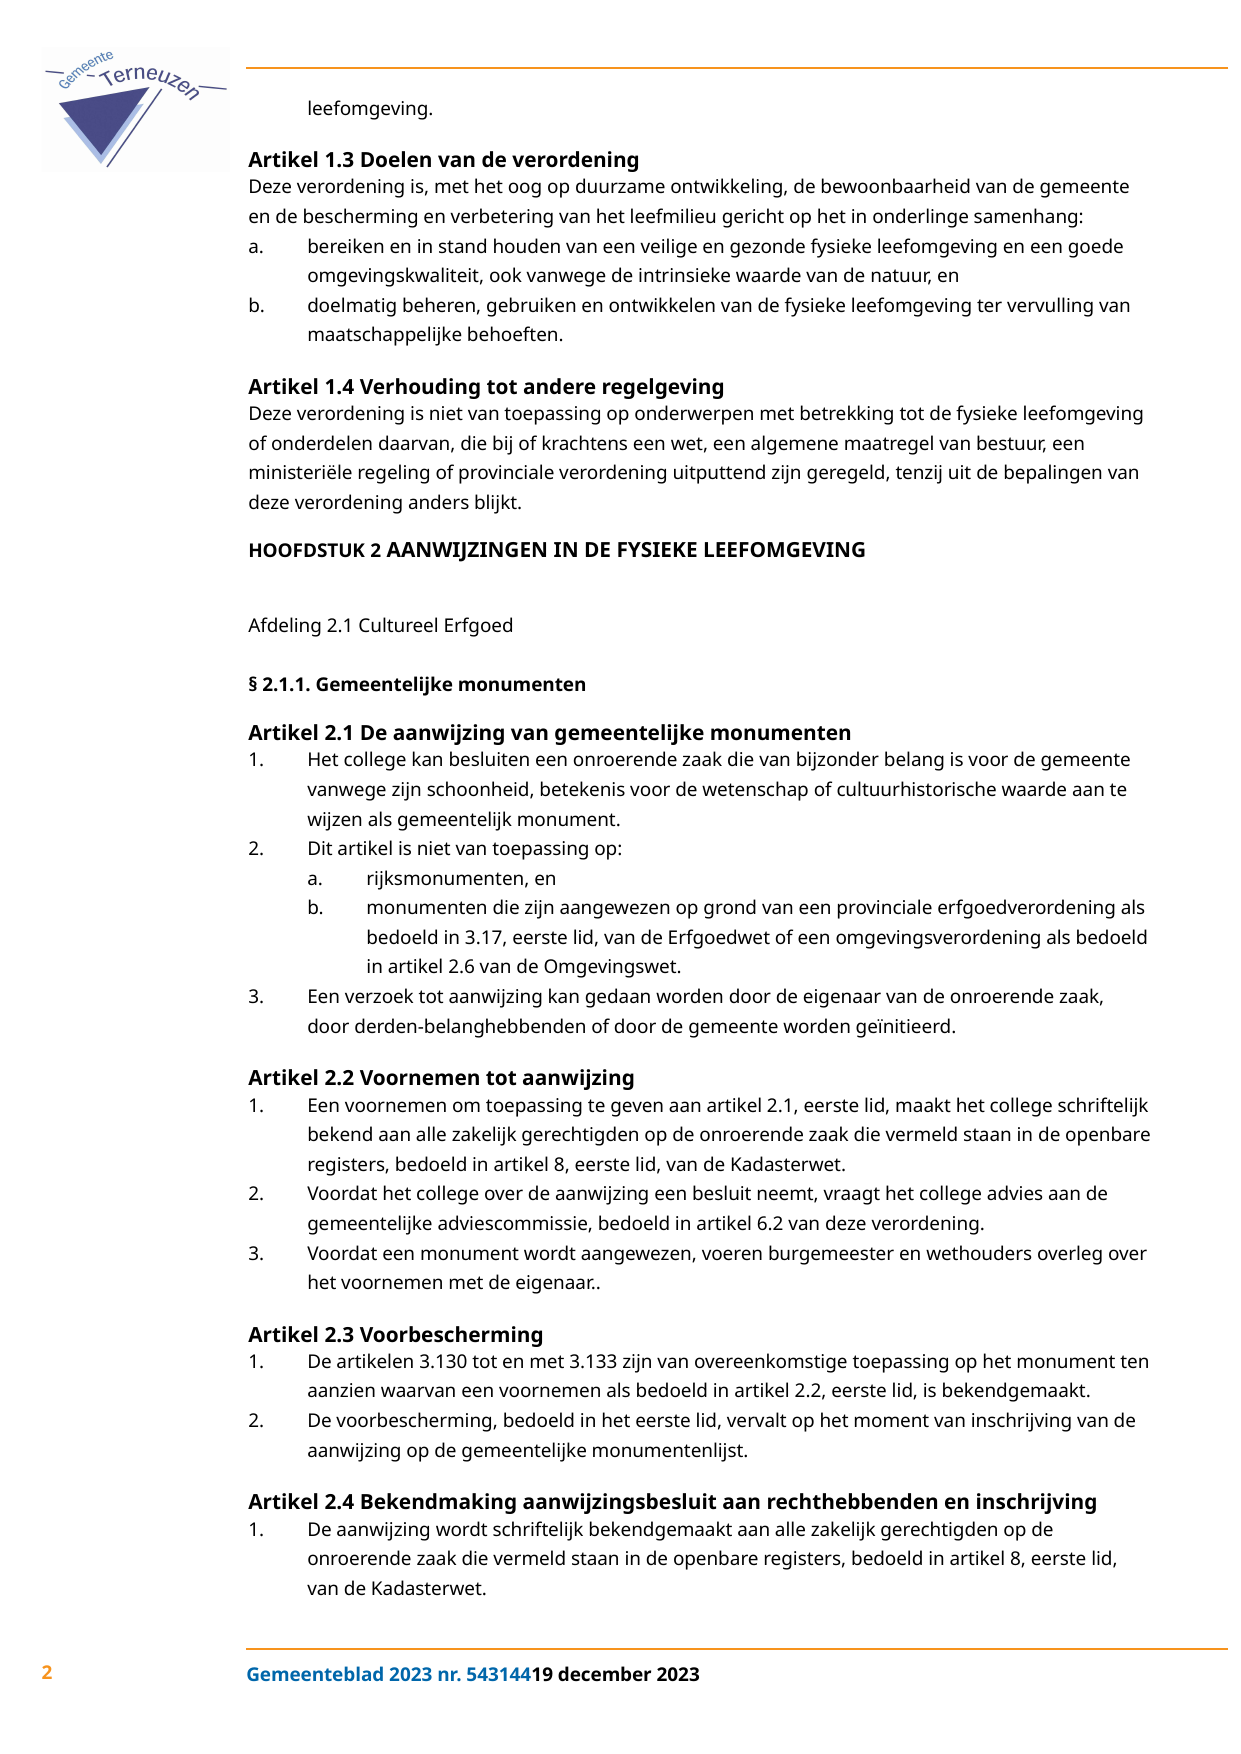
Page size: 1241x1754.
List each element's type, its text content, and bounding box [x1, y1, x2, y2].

text Afdeling 2.1 Cultureel Erfgoed [248, 612, 1152, 638]
list Een voornemen om toepassing te geven aan artikel 2.1, eerste lid, maakt het college schriftelijk bekend aan alle zakelijk gerechtigden op de onroerende zaak die vermeld staan in de openbare registers, bedoeld in artikel 8, eerste lid, van de Kadasterwet. [248, 1092, 1152, 1177]
text Artikel 2.3 Voorbescherming [248, 1320, 1152, 1348]
list Het college kan besluiten een onroerende zaak die van bijzonder belang is voor de gemeente vanwege zijn schoonheid, betekenis voor de wetenschap of cultuurhistorische waarde aan te wijzen als gemeentelijk monument. [248, 747, 1152, 832]
list bereiken en in stand houden van een veilige en gezonde fysieke leefomgeving en een goede omgevingskwaliteit, ook vanwege de intrinsieke waarde van de natuur, en [248, 233, 1152, 288]
text Deze verordening is niet van toepassing op onderwerpen met betrekking tot de fysieke leefomgeving of onderdelen daarvan, die bij of krachtens een wet, een algemene maatregel van bestuur, een ministeriële regeling of provinciale verordening uitputtend zijn geregeld, tenzij uit de bepalingen van deze verordening anders blijkt. [248, 400, 1152, 515]
list De voorbescherming, bedoeld in het eerste lid, vervalt op het moment van inschrijving van de aanwijzing op de gemeentelijke monumentenlijst. [248, 1407, 1152, 1463]
text § 2.1.1. Gemeentelijke monumenten [248, 672, 1152, 697]
text Artikel 1.4 Verhouding tot andere regelgeving [248, 372, 1152, 400]
list De artikelen 3.130 tot en met 3.133 zijn van overeenkomstige toepassing op het monument ten aanzien waarvan een voornemen als bedoeld in artikel 2.2, eerste lid, is bekendgemaakt. [248, 1348, 1152, 1403]
list Een verzoek tot aanwijzing kan gedaan worden door de eigenaar van de onroerende zaak, door derden-belanghebbenden of door de gemeente worden geïnitieerd. [248, 983, 1152, 1039]
text Artikel 2.2 Voornemen tot aanwijzing [248, 1063, 1152, 1092]
list Voordat het college over de aanwijzing een besluit neemt, vraagt het college advies aan de gemeentelijke adviescommissie, bedoeld in artikel 6.2 van deze verordening. [248, 1181, 1152, 1236]
picture [41, 47, 231, 172]
text Artikel 2.4 Bekendmaking aanwijzingsbesluit aan rechthebbenden en inschrijving [248, 1487, 1152, 1516]
list doelmatig beheren, gebruiken en ontwikkelen van de fysieke leefomgeving ter vervulling van maatschappelijke behoeften. [248, 292, 1152, 347]
list Voordat een monument wordt aangewezen, voeren burgemeester en wethouders overleg over het voornemen met de eigenaar.. [248, 1240, 1152, 1295]
text Deze verordening is, met het oog op duurzame ontwikkeling, de bewoonbaarheid van de gemeente en de bescherming en verbetering van het leefmilieu gericht op het in onderlinge samenhang: [248, 174, 1152, 229]
text Artikel 2.1 De aanwijzing van gemeentelijke monumenten [248, 718, 1152, 747]
list leefomgeving. [248, 95, 1152, 121]
list rijksmonumenten, en [307, 865, 1152, 891]
text Artikel 1.3 Doelen van de verordening [248, 145, 1152, 174]
text HOOFDSTUK 2 AANWIJZINGEN IN DE FYSIEKE LEEFOMGEVING [248, 535, 1152, 563]
list Dit artikel is niet van toepassing op: [248, 835, 1152, 861]
list De aanwijzing wordt schriftelijk bekendgemaakt aan alle zakelijk gerechtigden op de onroerende zaak die vermeld staan in de openbare registers, bedoeld in artikel 8, eerste lid, van de Kadasterwet. [248, 1516, 1152, 1601]
list monumenten die zijn aangewezen op grond van een provinciale erfgoedverordening als bedoeld in 3.17, eerste lid, van de Erfgoedwet of een omgevingsverordening als bedoeld in artikel 2.6 van de Omgevingswet. [307, 894, 1152, 979]
